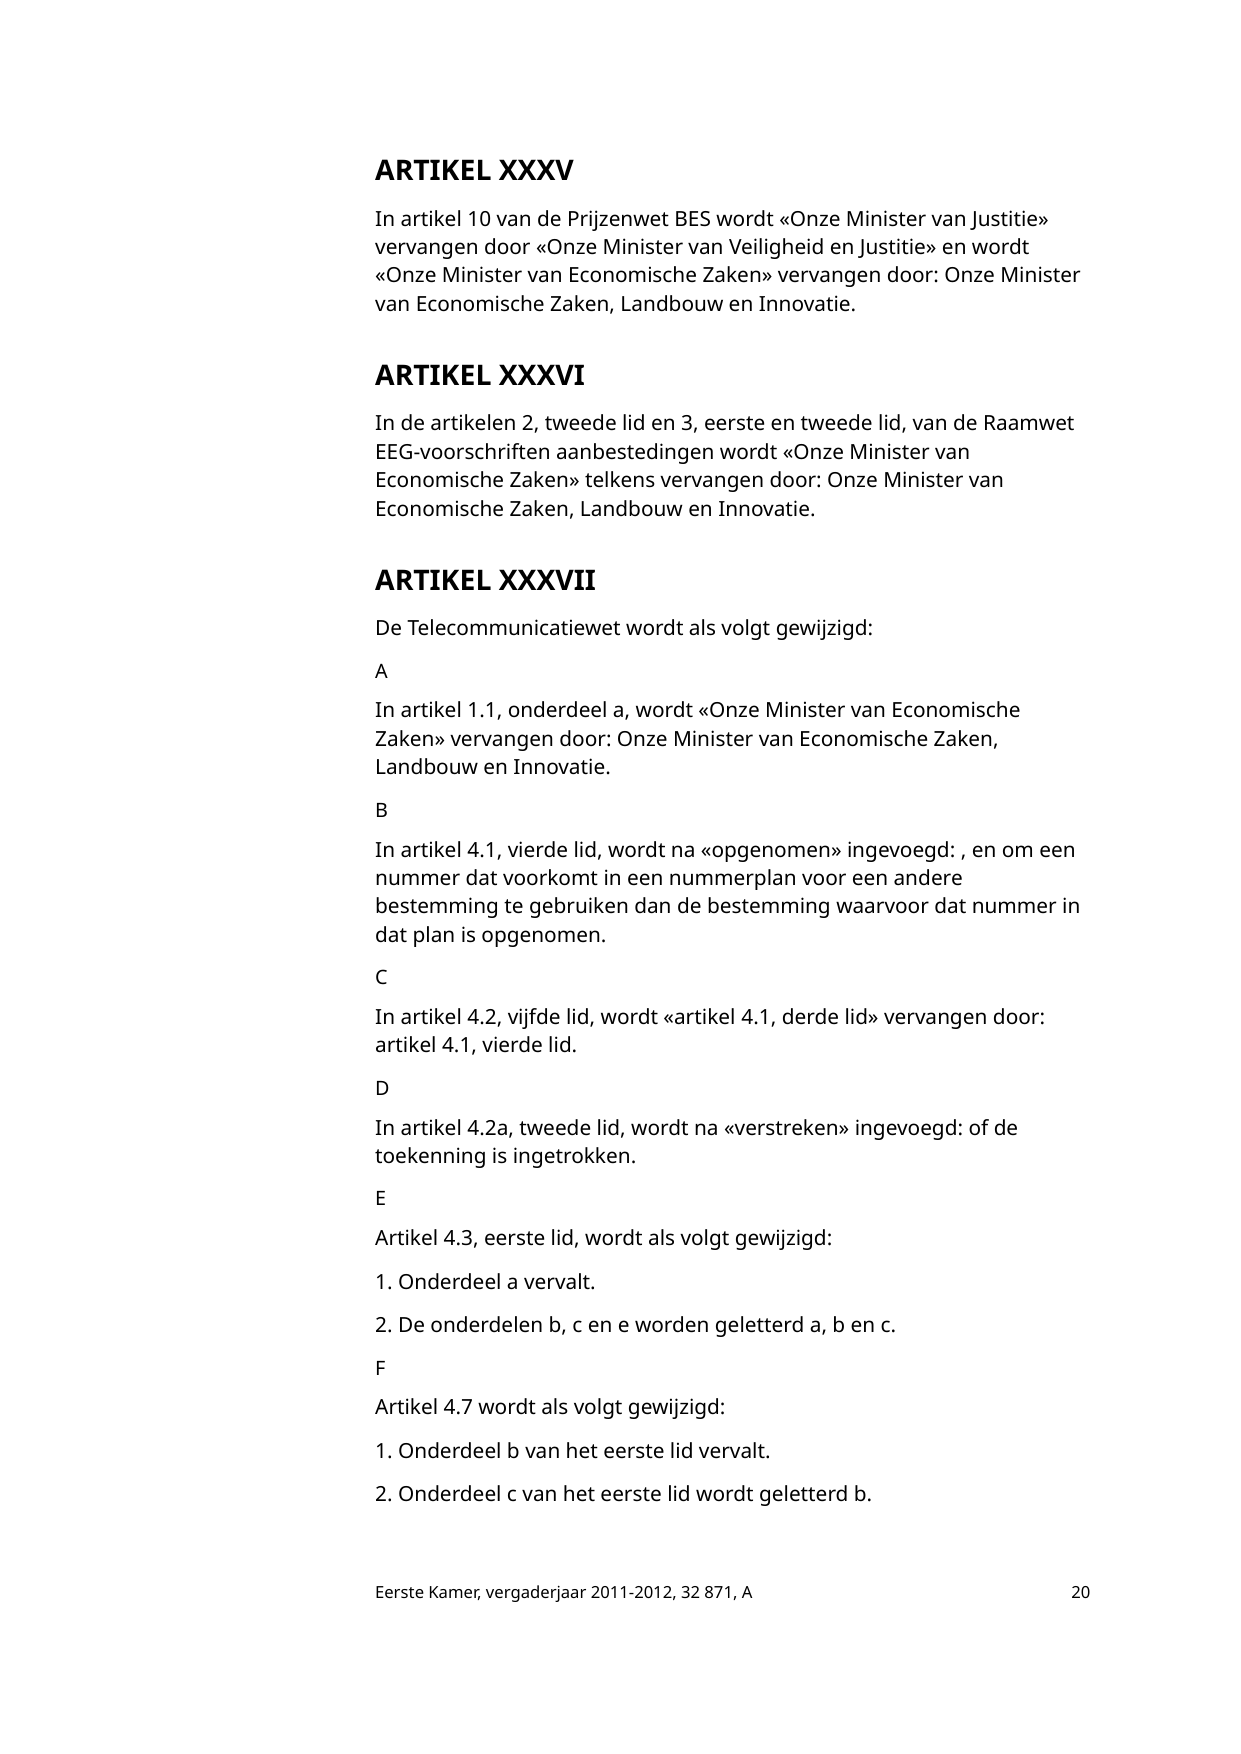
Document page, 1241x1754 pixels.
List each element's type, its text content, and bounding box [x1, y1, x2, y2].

text 1. Onderdeel a vervalt. [375, 1267, 1090, 1295]
text De Telecommunicatiewet wordt als volgt gewijzigd: [375, 613, 1090, 642]
text 2. Onderdeel c van het eerste lid wordt geletterd b. [375, 1479, 1090, 1508]
text E [375, 1185, 1090, 1212]
subtitle ARTIKEL XXXV [375, 150, 1090, 189]
text In artikel 1.1, onderdeel a, wordt «Onze Minister van Economische Zaken» vervangen door: Onze Minister van Economische Zaken, Landbouw en Innovatie. [375, 696, 1090, 781]
text 2. De onderdelen b, c en e worden geletterd a, b en c. [375, 1310, 1090, 1339]
text 1. Onderdeel b van het eerste lid vervalt. [375, 1436, 1090, 1464]
text In artikel 4.1, vierde lid, wordt na «opgenomen» ingevoegd: , en om een nummer dat voorkomt in een nummerplan voor een andere bestemming te gebruiken dan de bestemming waarvoor dat nummer in dat plan is opgenomen. [375, 835, 1090, 948]
text Artikel 4.3, eerste lid, wordt als volgt gewijzigd: [375, 1223, 1090, 1252]
text A [375, 657, 1090, 684]
text In de artikelen 2, tweede lid en 3, eerste en tweede lid, van de Raamwet EEG-voorschriften aanbestedingen wordt «Onze Minister van Economische Zaken» telkens vervangen door: Onze Minister van Economische Zaken, Landbouw en Innovatie. [375, 408, 1090, 522]
text C [375, 963, 1090, 990]
text In artikel 4.2a, tweede lid, wordt na «verstreken» ingevoegd: of de toekenning is ingetrokken. [375, 1113, 1090, 1170]
text Artikel 4.7 wordt als volgt gewijzigd: [375, 1392, 1090, 1421]
text D [375, 1074, 1090, 1101]
subtitle ARTIKEL XXXVII [375, 560, 1090, 598]
subtitle ARTIKEL XXXVI [375, 355, 1090, 393]
text In artikel 10 van de Prijzenwet BES wordt «Onze Minister van Justitie» vervangen door «Onze Minister van Veiligheid en Justitie» en wordt «Onze Minister van Economische Zaken» vervangen door: Onze Minister van Economische Zaken, Landbouw en Innovatie. [375, 204, 1090, 317]
text F [375, 1354, 1090, 1381]
text In artikel 4.2, vijfde lid, wordt «artikel 4.1, derde lid» vervangen door: artikel 4.1, vierde lid. [375, 1002, 1090, 1059]
text B [375, 796, 1090, 823]
